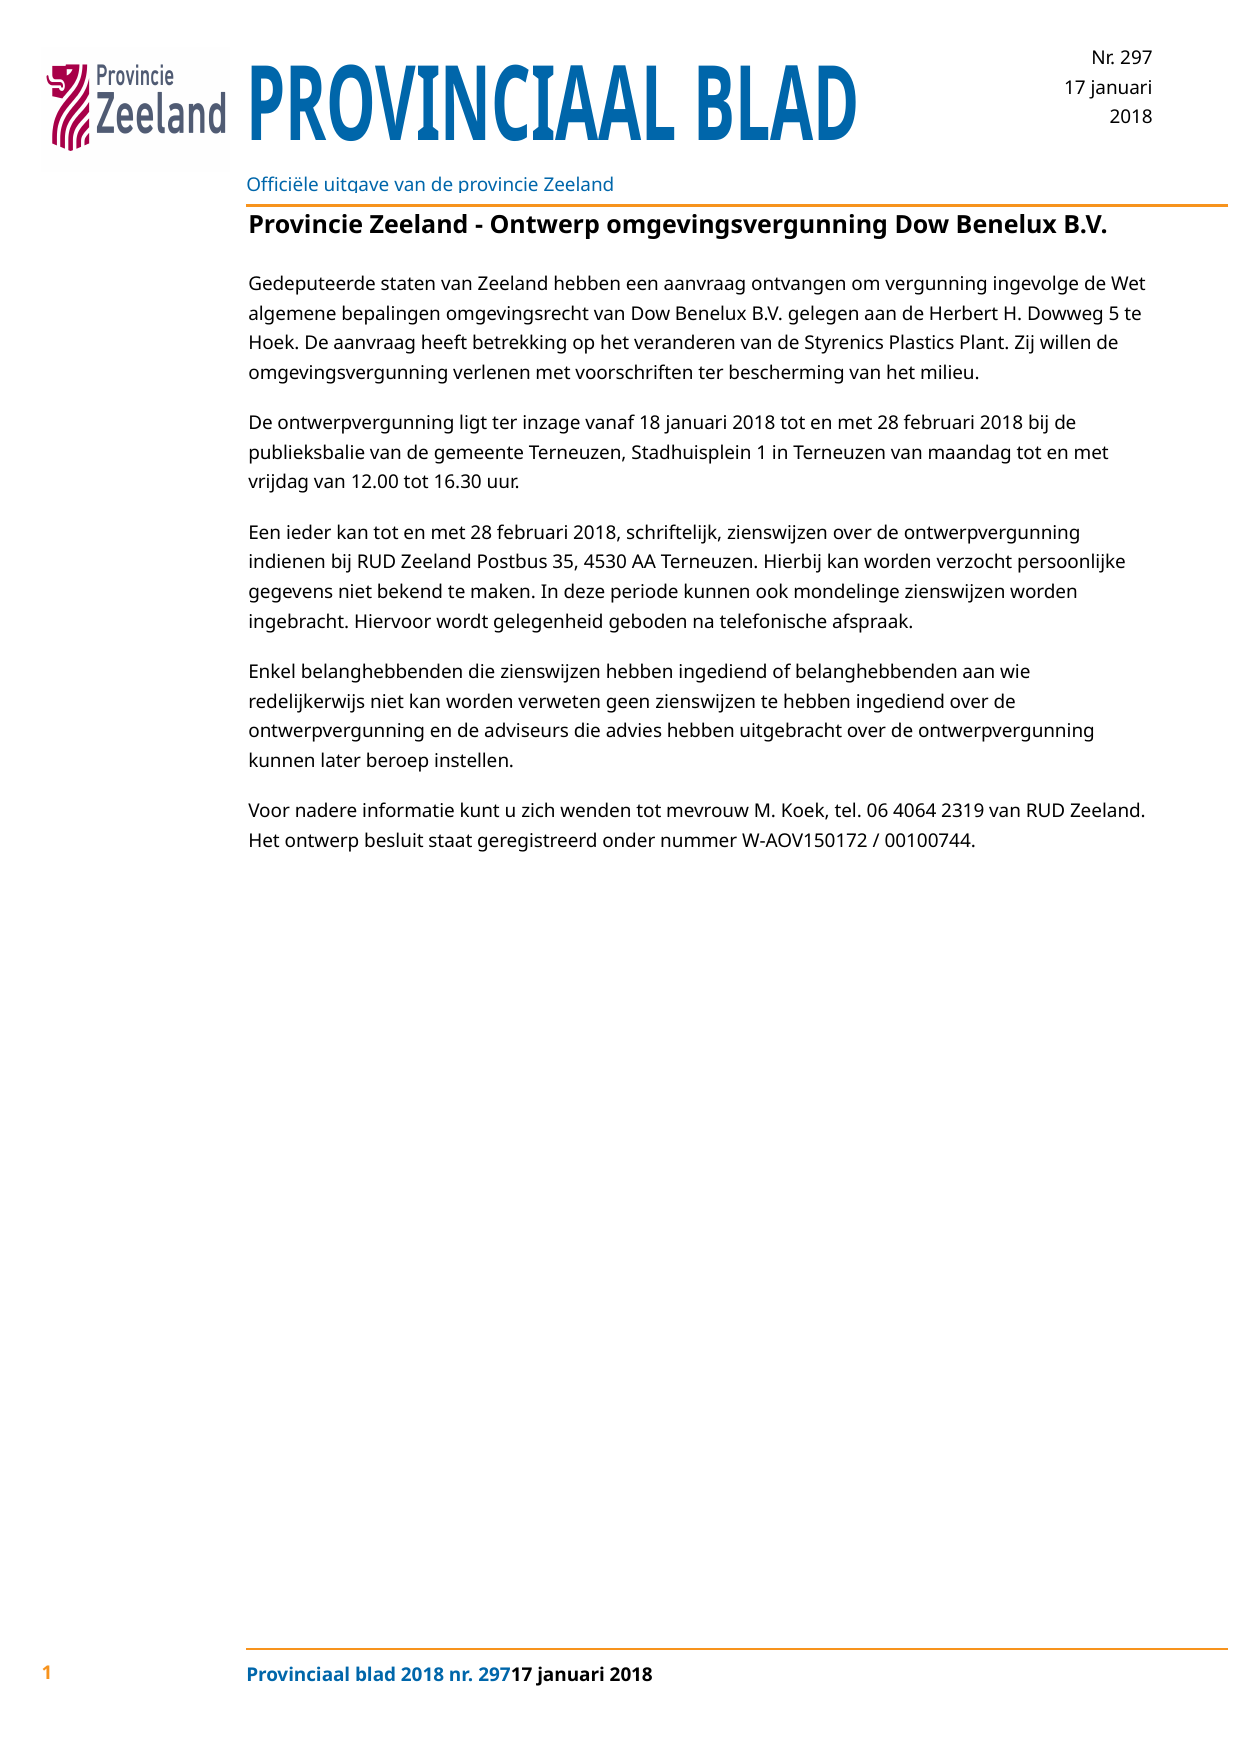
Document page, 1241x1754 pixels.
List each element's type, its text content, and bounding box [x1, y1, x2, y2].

text Een ieder kan tot en met 28 februari 2018, schriftelijk, zienswijzen over de ontwerpvergunning indienen bij RUD Zeeland Postbus 35, 4530 AA Terneuzen. Hierbij kan worden verzocht persoonlijke gegevens niet bekend te maken. In deze periode kunnen ook mondelinge zienswijzen worden ingebracht. Hiervoor wordt gelegenheid geboden na telefonische afspraak. [248, 519, 1152, 633]
picture [41, 47, 231, 172]
text Voor nadere informatie kunt u zich wenden tot mevrouw M. Koek, tel. 06 4064 2319 van RUD Zeeland. Het ontwerp besluit staat geregistreerd onder nummer W-AOV150172 / 00100744. [248, 797, 1152, 853]
text De ontwerpvergunning ligt ter inzage vanaf 18 januari 2018 tot en met 28 februari 2018 bij de publieksbalie van de gemeente Terneuzen, Stadhuisplein 1 in Terneuzen van maandag tot en met vrijdag van 12.00 tot 16.30 uur. [248, 409, 1152, 494]
text Provincie Zeeland - Ontwerp omgevingsvergunning Dow Benelux B.V. [248, 207, 1152, 241]
text Enkel belanghebbenden die zienswijzen hebben ingediend of belanghebbenden aan wie redelijkerwijs niet kan worden verweten geen zienswijzen te hebben ingediend over de ontwerpvergunning en de adviseurs die advies hebben uitgebracht over de ontwerpvergunning kunnen later beroep instellen. [248, 658, 1152, 773]
text Gedeputeerde staten van Zeeland hebben een aanvraag ontvangen om vergunning ingevolge de Wet algemene bepalingen omgevingsrecht van Dow Benelux B.V. gelegen aan de Herbert H. Dowweg 5 te Hoek. De aanvraag heeft betrekking op het veranderen van de Styrenics Plastics Plant. Zij willen de omgevingsvergunning verlenen met voorschriften ter bescherming van het milieu. [248, 270, 1152, 385]
